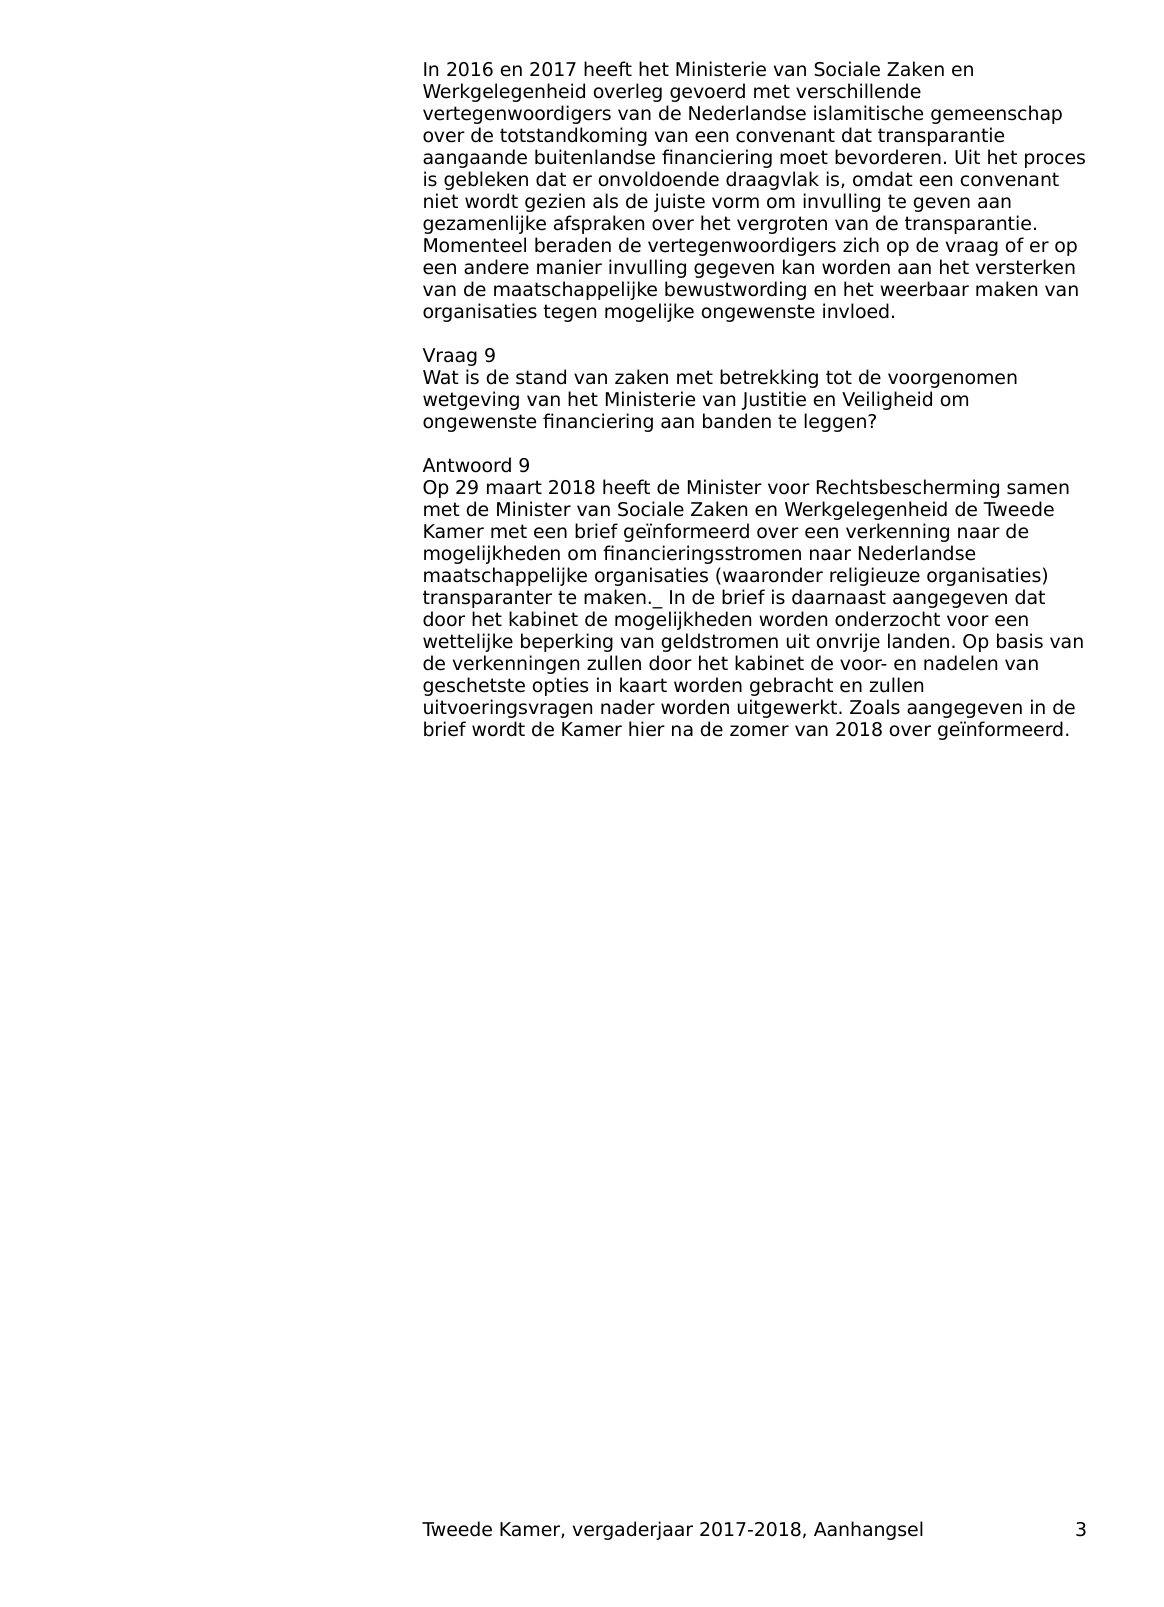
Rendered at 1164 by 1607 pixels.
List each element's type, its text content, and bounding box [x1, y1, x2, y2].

text Wat is de stand van zaken met betrekking tot de voorgenomen wetgeving van het Ministerie van Justitie en Veiligheid om ongewenste financiering aan banden te leggen? [422, 367, 1087, 433]
text Vraag 9 [422, 345, 1087, 367]
text Antwoord 9 [422, 455, 1087, 477]
text Op 29 maart 2018 heeft de Minister voor Rechtsbescherming samen met de Minister van Sociale Zaken en Werkgelegenheid de Tweede Kamer met een brief geïnformeerd over een verkenning naar de mogelijkheden om financieringsstromen naar Nederlandse maatschappelijke organisaties (waaronder religieuze organisaties) transparanter te maken._ In de brief is daarnaast aangegeven dat door het kabinet de mogelijkheden worden onderzocht voor een wettelijke beperking van geldstromen uit onvrije landen. Op basis van de verkenningen zullen door het kabinet de voor- en nadelen van geschetste opties in kaart worden gebracht en zullen uitvoeringsvragen nader worden uitgewerkt. Zoals aangegeven in de brief wordt de Kamer hier na de zomer van 2018 over geïnformeerd. [422, 477, 1087, 741]
text In 2016 en 2017 heeft het Ministerie van Sociale Zaken en Werkgelegenheid overleg gevoerd met verschillende vertegenwoordigers van de Nederlandse islamitische gemeenschap over de totstandkoming van een convenant dat transparantie aangaande buitenlandse financiering moet bevorderen. Uit het proces is gebleken dat er onvoldoende draagvlak is, omdat een convenant niet wordt gezien als de juiste vorm om invulling te geven aan gezamenlijke afspraken over het vergroten van de transparantie. Momenteel beraden de vertegenwoordigers zich op de vraag of er op een andere manier invulling gegeven kan worden aan het versterken van de maatschappelijke bewustwording en het weerbaar maken van organisaties tegen mogelijke ongewenste invloed. [422, 59, 1087, 323]
